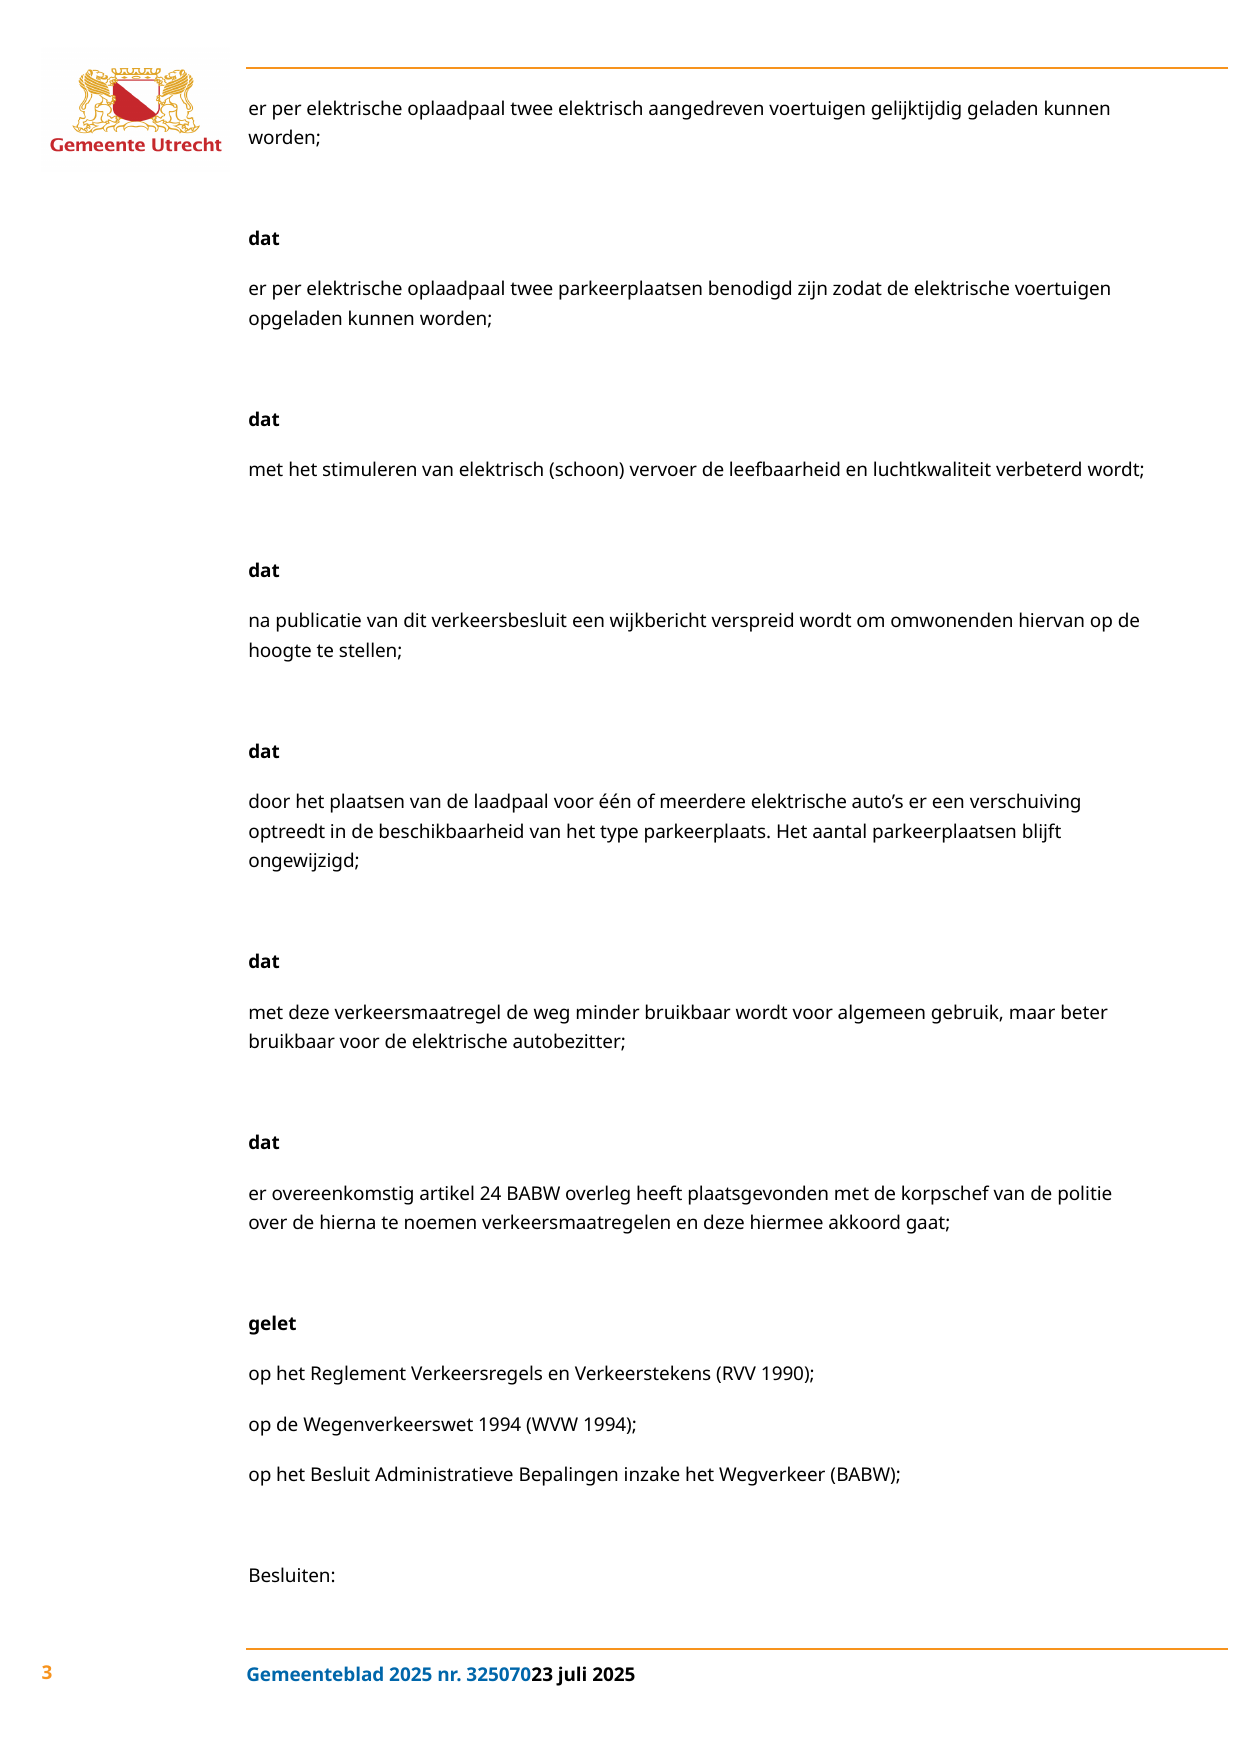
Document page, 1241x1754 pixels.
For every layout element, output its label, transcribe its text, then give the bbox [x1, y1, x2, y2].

text dat [248, 406, 1152, 432]
text dat [248, 557, 1152, 583]
text dat [248, 225, 1152, 251]
text op de Wegenverkeerswet 1994 (WVW 1994); [248, 1411, 1152, 1437]
picture [41, 47, 231, 172]
text met het stimuleren van elektrisch (schoon) vervoer de leefbaarheid en luchtkwaliteit verbeterd wordt; [248, 456, 1152, 482]
text op het Besluit Administratieve Bepalingen inzake het Wegverkeer (BABW); [248, 1461, 1152, 1487]
text Besluiten: [248, 1562, 1152, 1588]
text dat [248, 1129, 1152, 1155]
text dat [248, 948, 1152, 974]
text door het plaatsen van de laadpaal voor één of meerdere elektrische auto’s er een verschuiving optreedt in de beschikbaarheid van het type parkeerplaats. Het aantal parkeerplaatsen blijft ongewijzigd; [248, 788, 1152, 873]
text op het Reglement Verkeersregels en Verkeerstekens (RVV 1990); [248, 1361, 1152, 1386]
text na publicatie van dit verkeersbesluit een wijkbericht verspreid wordt om omwonenden hiervan op de hoogte te stellen; [248, 608, 1152, 663]
text met deze verkeersmaatregel de weg minder bruikbaar wordt voor algemeen gebruik, maar beter bruikbaar voor de elektrische autobezitter; [248, 999, 1152, 1054]
text er per elektrische oplaadpaal twee parkeerplaatsen benodigd zijn zodat de elektrische voertuigen opgeladen kunnen worden; [248, 276, 1152, 331]
text er per elektrische oplaadpaal twee elektrisch aangedreven voertuigen gelijktijdig geladen kunnen worden; [248, 95, 1152, 150]
text dat [248, 738, 1152, 764]
text gelet [248, 1310, 1152, 1336]
text er overeenkomstig artikel 24 BABW overleg heeft plaatsgevonden met de korpschef van de politie over de hierna te noemen verkeersmaatregelen en deze hiermee akkoord gaat; [248, 1180, 1152, 1235]
